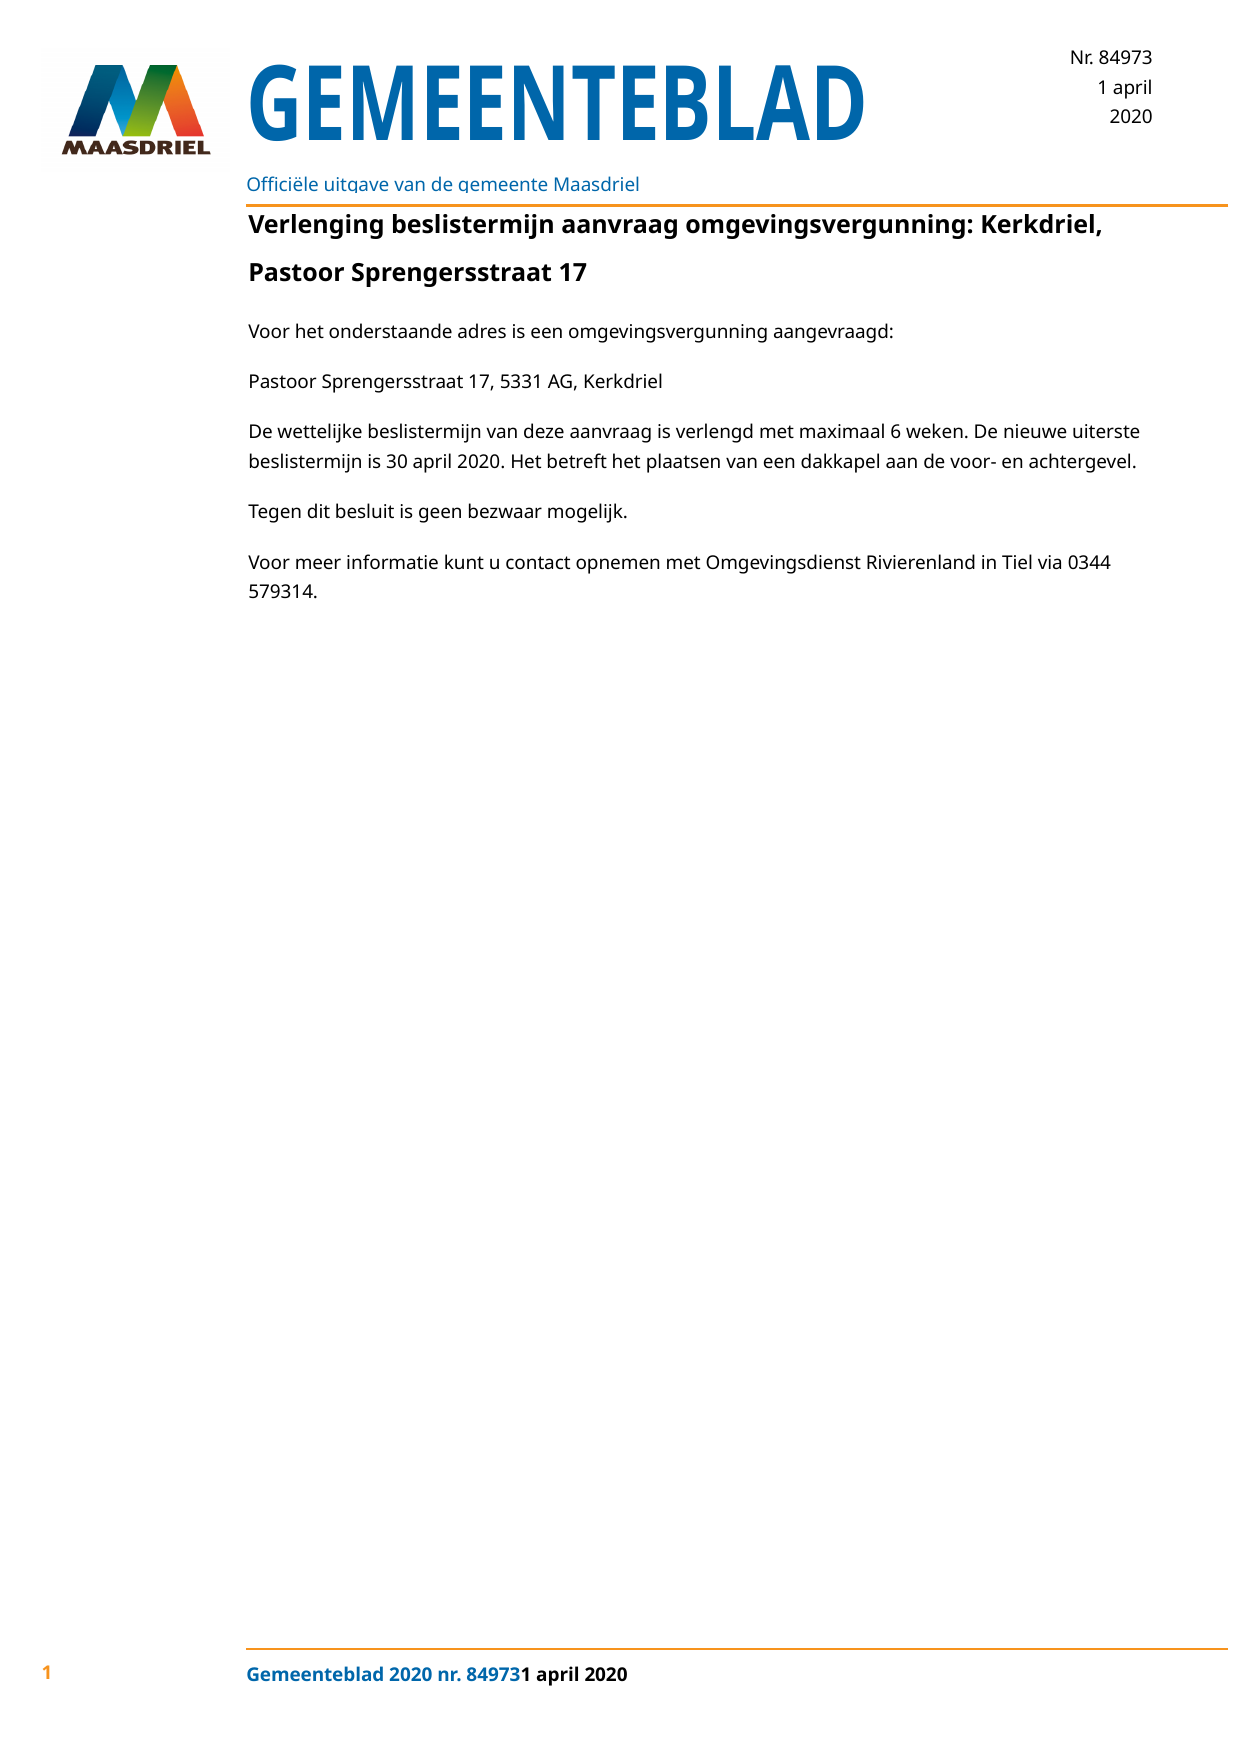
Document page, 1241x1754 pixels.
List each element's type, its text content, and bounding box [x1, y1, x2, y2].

text Verlenging beslistermijn aanvraag omgevingsvergunning: Kerkdriel, Pastoor Sprengersstraat 17 [248, 207, 1152, 288]
text Tegen dit besluit is geen bezwaar mogelijk. [248, 499, 1152, 524]
picture [41, 47, 231, 172]
text De wettelijke beslistermijn van deze aanvraag is verlengd met maximaal 6 weken. De nieuwe uiterste beslistermijn is 30 april 2020. Het betreft het plaatsen van een dakkapel aan de voor- en achtergevel. [248, 419, 1152, 474]
text Pastoor Sprengersstraat 17, 5331 AG, Kerkdriel [248, 368, 1152, 394]
text Voor meer informatie kunt u contact opnemen met Omgevingsdienst Rivierenland in Tiel via 0344 579314. [248, 549, 1152, 604]
text Voor het onderstaande adres is een omgevingsvergunning aangevraagd: [248, 318, 1152, 344]
